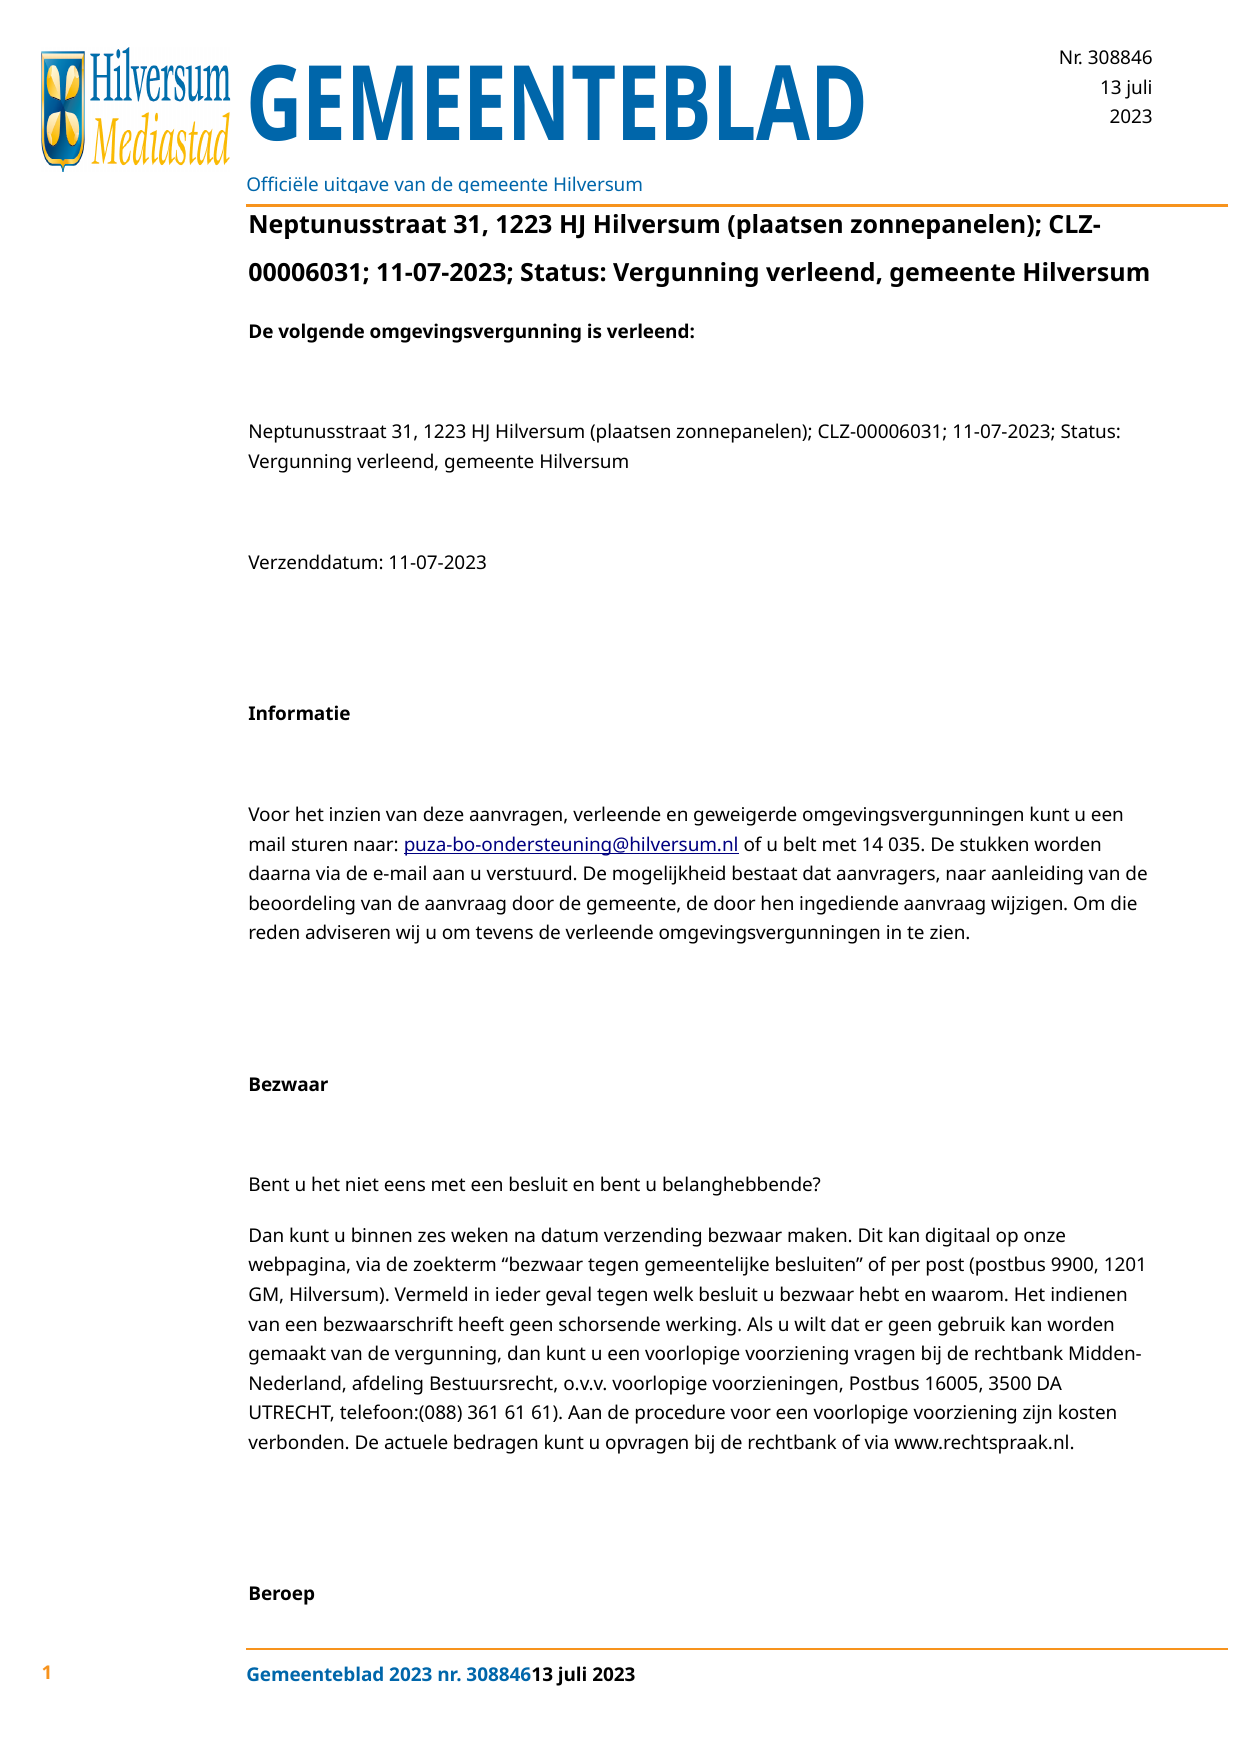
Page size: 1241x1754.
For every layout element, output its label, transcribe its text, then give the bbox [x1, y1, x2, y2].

text Neptunusstraat 31, 1223 HJ Hilversum (plaatsen zonnepanelen); CLZ-00006031; 11-07-2023; Status: Vergunning verleend, gemeente Hilversum [248, 207, 1152, 288]
text Bezwaar [248, 1071, 1152, 1097]
text Beroep [248, 1580, 1152, 1606]
text Bent u het niet eens met een besluit en bent u belanghebbende? [248, 1172, 1152, 1197]
text Dan kunt u binnen zes weken na datum verzending bezwaar maken. Dit kan digitaal op onze webpagina, via de zoekterm “bezwaar tegen gemeentelijke besluiten” of per post (postbus 9900, 1201 GM, Hilversum). Vermeld in ieder geval tegen welk besluit u bezwaar hebt en waarom. Het indienen van een bezwaarschrift heeft geen schorsende werking. Als u wilt dat er geen gebruik kan worden gemaakt van de vergunning, dan kunt u een voorlopige voorziening vragen bij de rechtbank Midden-Nederland, afdeling Bestuursrecht, o.v.v. voorlopige voorzieningen, Postbus 16005, 3500 DA UTRECHT, telefoon:(088) 361 61 61). Aan de procedure voor een voorlopige voorziening zijn kosten verbonden. De actuele bedragen kunt u opvragen bij de rechtbank of via www.rechtspraak.nl. [248, 1222, 1152, 1455]
text Voor het inzien van deze aanvragen, verleende en geweigerde omgevingsvergunningen kunt u een mail sturen naar: puza-bo-ondersteuning@hilversum.nl of u belt met 14 035. De stukken worden daarna via de e-mail aan u verstuurd. De mogelijkheid bestaat dat aanvragers, naar aanleiding van de beoordeling van de aanvraag door de gemeente, de door hen ingediende aanvraag wijzigen. Om die reden adviseren wij u om tevens de verleende omgevingsvergunningen in te zien. [248, 801, 1152, 945]
text Informatie [248, 700, 1152, 726]
text De volgende omgevingsvergunning is verleend: [248, 318, 1152, 344]
picture [41, 47, 231, 172]
text Verzenddatum: 11-07-2023 [248, 549, 1152, 575]
text Neptunusstraat 31, 1223 HJ Hilversum (plaatsen zonnepanelen); CLZ-00006031; 11-07-2023; Status: Vergunning verleend, gemeente Hilversum [248, 419, 1152, 474]
